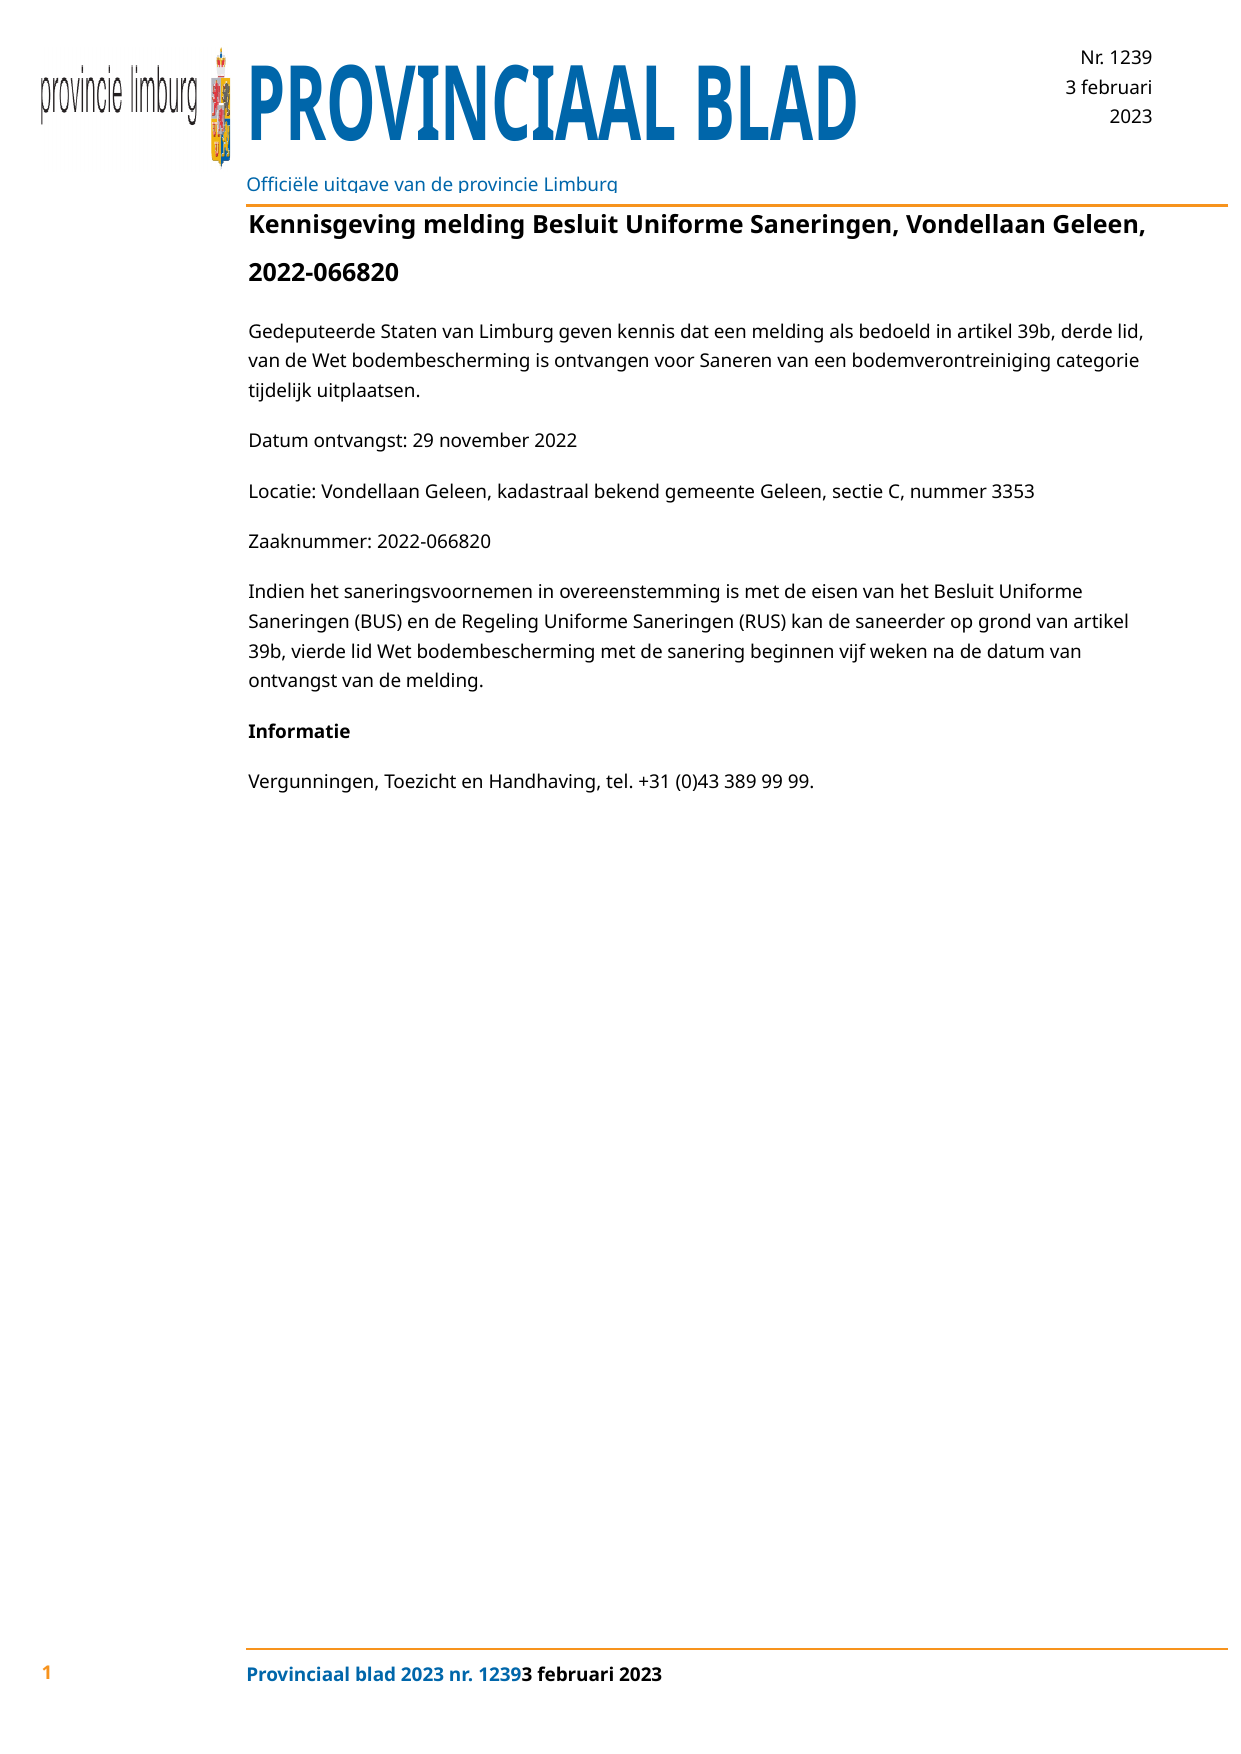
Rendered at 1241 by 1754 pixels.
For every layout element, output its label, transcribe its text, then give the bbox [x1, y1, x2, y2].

text Locatie: Vondellaan Geleen, kadastraal bekend gemeente Geleen, sectie C, nummer 3353 [248, 478, 1152, 504]
text Gedeputeerde Staten van Limburg geven kennis dat een melding als bedoeld in artikel 39b, derde lid, van de Wet bodembescherming is ontvangen voor Saneren van een bodemverontreiniging categorie tijdelijk uitplaatsen. [248, 318, 1152, 403]
text Indien het saneringsvoornemen in overeenstemming is met de eisen van het Besluit Uniforme Saneringen (BUS) en de Regeling Uniforme Saneringen (RUS) kan de saneerder op grond van artikel 39b, vierde lid Wet bodembescherming met de sanering beginnen vijf weken na de datum van ontvangst van de melding. [248, 579, 1152, 693]
picture [41, 47, 231, 172]
text Vergunningen, Toezicht en Handhaving, tel. +31 (0)43 389 99 99. [248, 768, 1152, 794]
text Informatie [248, 718, 1152, 744]
text Zaaknummer: 2022-066820 [248, 528, 1152, 554]
text Datum ontvangst: 29 november 2022 [248, 427, 1152, 453]
text Kennisgeving melding Besluit Uniforme Saneringen, Vondellaan Geleen, 2022-066820 [248, 207, 1152, 288]
